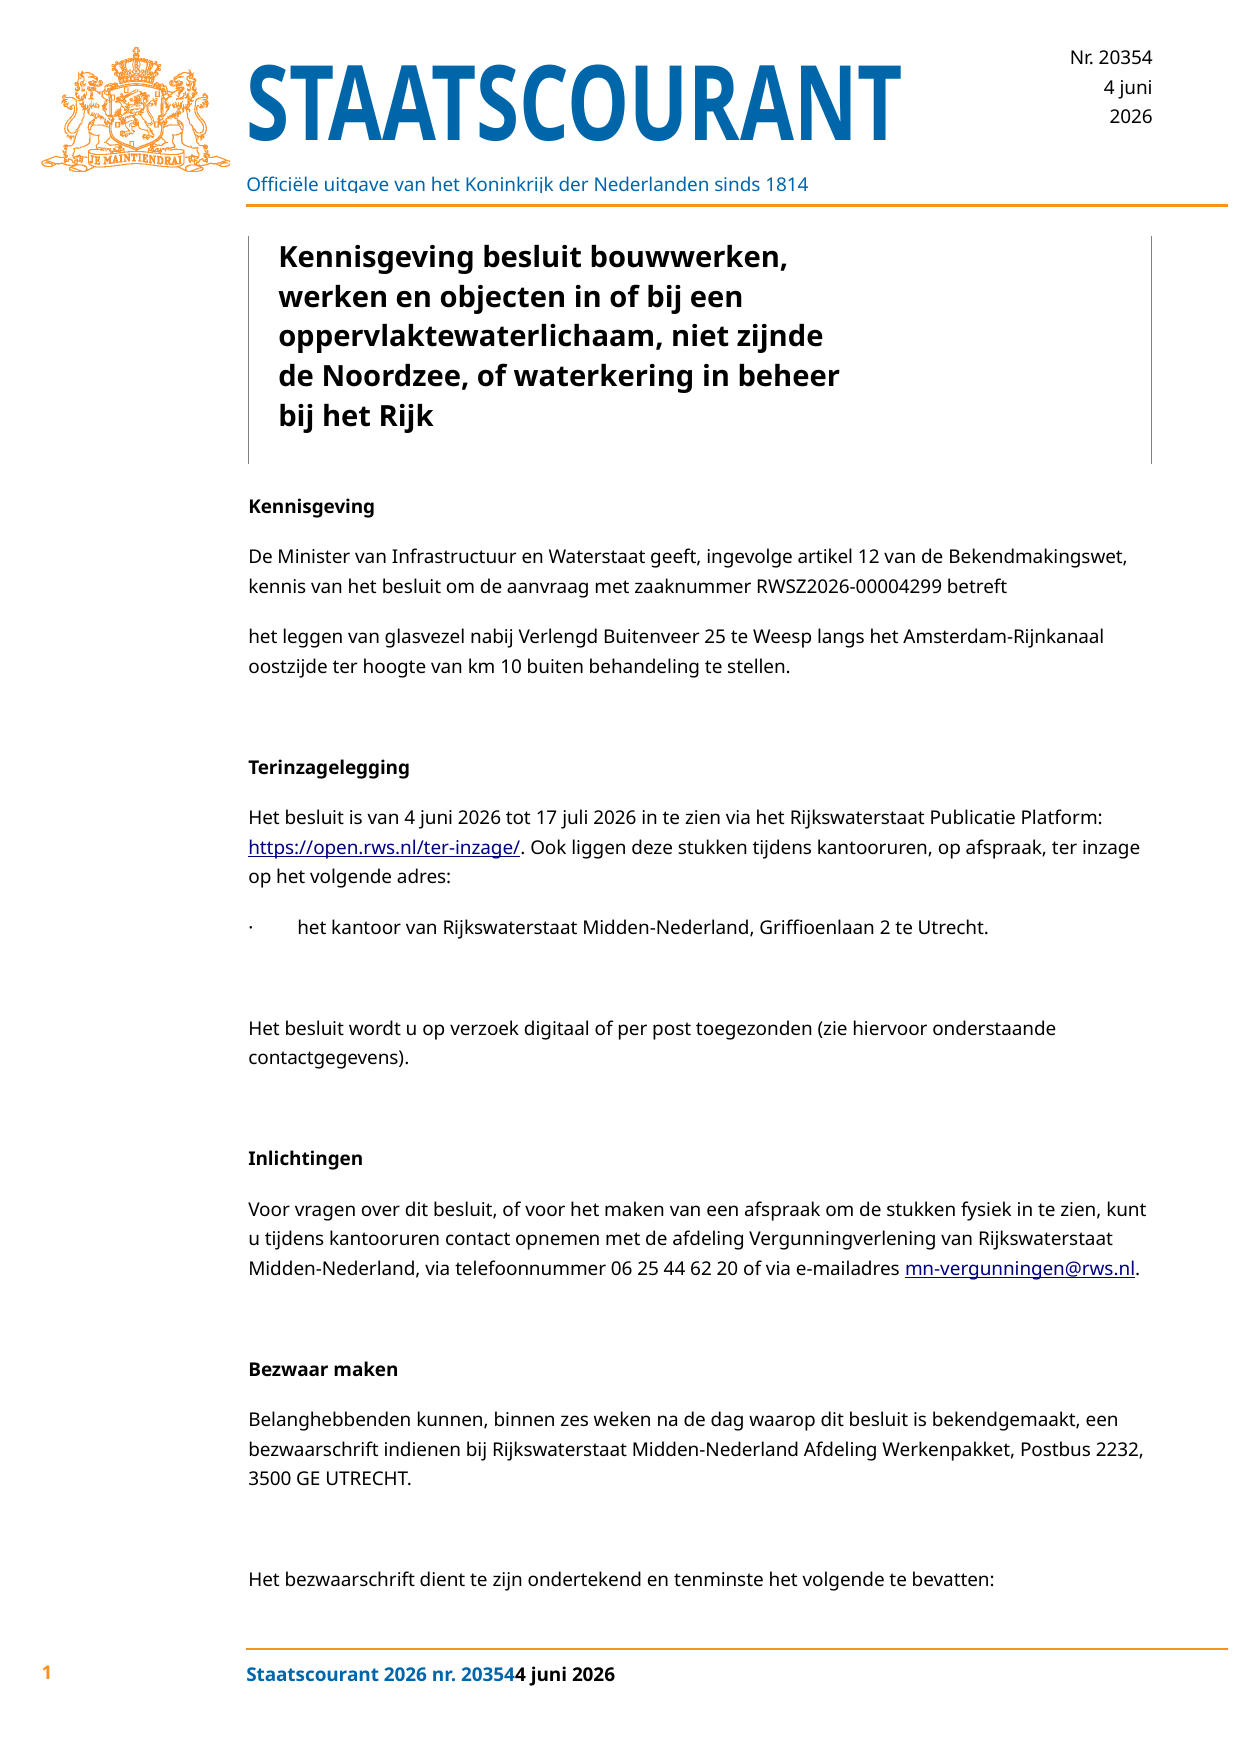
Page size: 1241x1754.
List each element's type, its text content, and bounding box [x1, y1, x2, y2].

text Kennisgeving [248, 493, 1152, 519]
text Het besluit wordt u op verzoek digitaal of per post toegezonden (zie hiervoor onderstaande contactgegevens). [248, 1015, 1152, 1070]
text Inlichtingen [248, 1145, 1152, 1171]
picture [41, 47, 231, 172]
table_header [850, 236, 912, 413]
text het leggen van glasvezel nabij Verlengd Buitenveer 25 te Weesp langs het Amsterdam-Rijnkanaal oostzijde ter hoogte van km 10 buiten behandeling te stellen. [248, 624, 1152, 679]
text Terinzagelegging [248, 754, 1152, 780]
table_header [850, 414, 1151, 464]
table_header [1090, 236, 1151, 413]
text Het besluit is van 4 juni 2026 tot 17 juli 2026 in te zien via het Rijkswaterstaat Publicatie Platform: https://open.rws.nl/ter-inzage/. Ook liggen deze stukken tijdens kantooruren, op afspraak, ter inzage op het volgende adres: [248, 804, 1152, 889]
text De Minister van Infrastructuur en Waterstaat geeft, ingevolge artikel 12 van de Bekendmakingswet, kennis van het besluit om de aanvraag met zaaknummer RWSZ2026-00004299 betreft [248, 544, 1152, 599]
table_header Kennisgeving besluit bouwwerken, werken en objecten in of bij een oppervlaktewaterlichaam, niet zijnde de Noordzee, of waterkering in beheer bij het Rijk [249, 236, 850, 464]
text Voor vragen over dit besluit, of voor het maken van een afspraak om de stukken fysiek in te zien, kunt u tijdens kantooruren contact opnemen met de afdeling Vergunningverlening van Rijkswaterstaat Midden-Nederland, via telefoonnummer 06 25 44 62 20 of via e-mailadres mn-vergunningen@rws.nl. [248, 1196, 1152, 1281]
text Het bezwaarschrift dient te zijn ondertekend en tenminste het volgende te bevatten: [248, 1566, 1152, 1592]
text Belanghebbenden kunnen, binnen zes weken na de dag waarop dit besluit is bekendgemaakt, een bezwaarschrift indienen bij Rijkswaterstaat Midden-Nederland Afdeling Werkenpakket, Postbus 2232, 3500 GE UTRECHT. [248, 1406, 1152, 1491]
text Bezwaar maken [248, 1356, 1152, 1382]
text · het kantoor van Rijkswaterstaat Midden-Nederland, Griffioenlaan 2 te Utrecht. [248, 914, 1152, 940]
picture [912, 236, 1090, 414]
